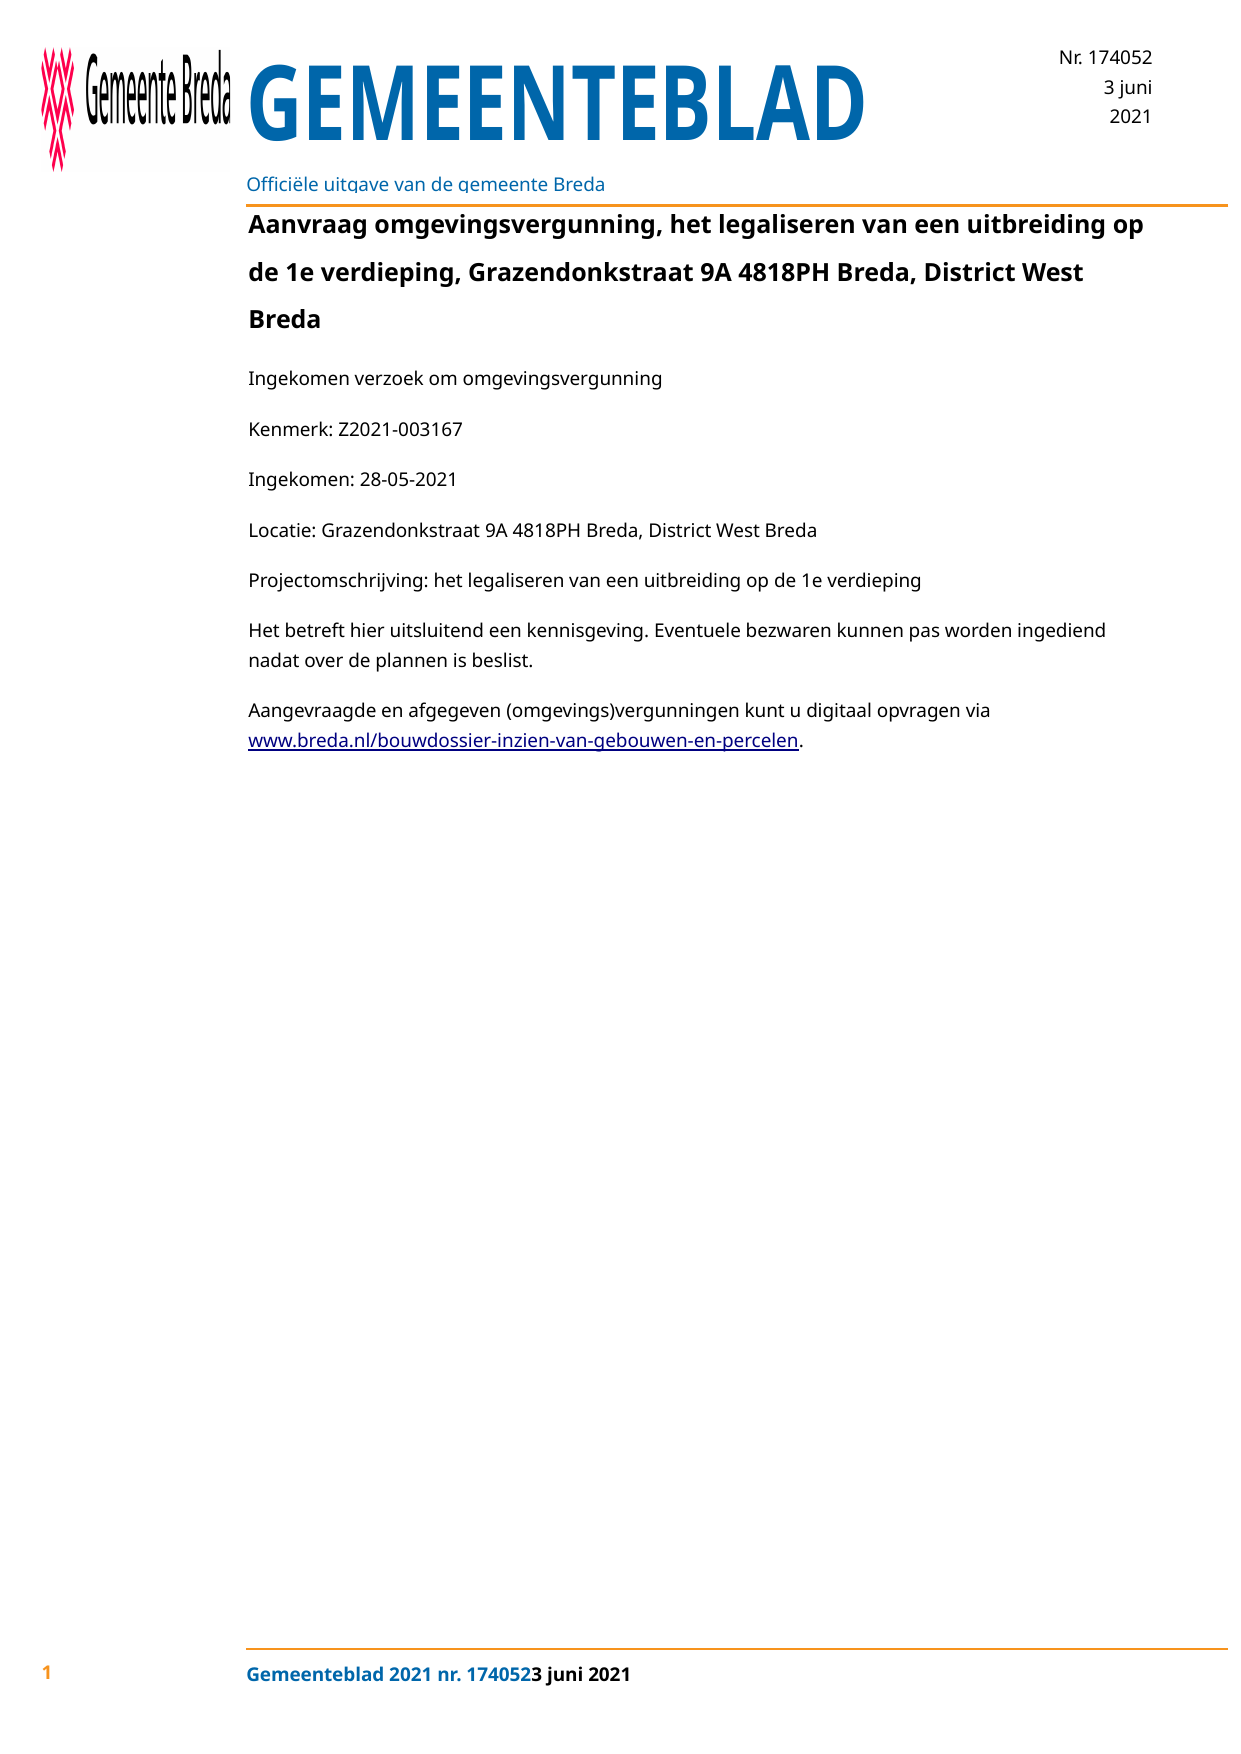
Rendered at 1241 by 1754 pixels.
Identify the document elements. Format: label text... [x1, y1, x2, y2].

text Projectomschrijving: het legaliseren van een uitbreiding op de 1e verdieping [248, 567, 1152, 593]
text Locatie: Grazendonkstraat 9A 4818PH Breda, District West Breda [248, 517, 1152, 542]
text Aangevraagde en afgegeven (omgevings)vergunningen kunt u digitaal opvragen via www.breda.nl/bouwdossier-inzien-van-gebouwen-en-percelen. [248, 698, 1152, 753]
text Kenmerk: Z2021-003167 [248, 416, 1152, 442]
text Aanvraag omgevingsvergunning, het legaliseren van een uitbreiding op de 1e verdieping, Grazendonkstraat 9A 4818PH Breda, District West Breda [248, 207, 1152, 336]
text Ingekomen verzoek om omgevingsvergunning [248, 366, 1152, 391]
text Het betreft hier uitsluitend een kennisgeving. Eventuele bezwaren kunnen pas worden ingediend nadat over de plannen is beslist. [248, 618, 1152, 673]
picture [41, 47, 231, 172]
text Ingekomen: 28-05-2021 [248, 466, 1152, 492]
